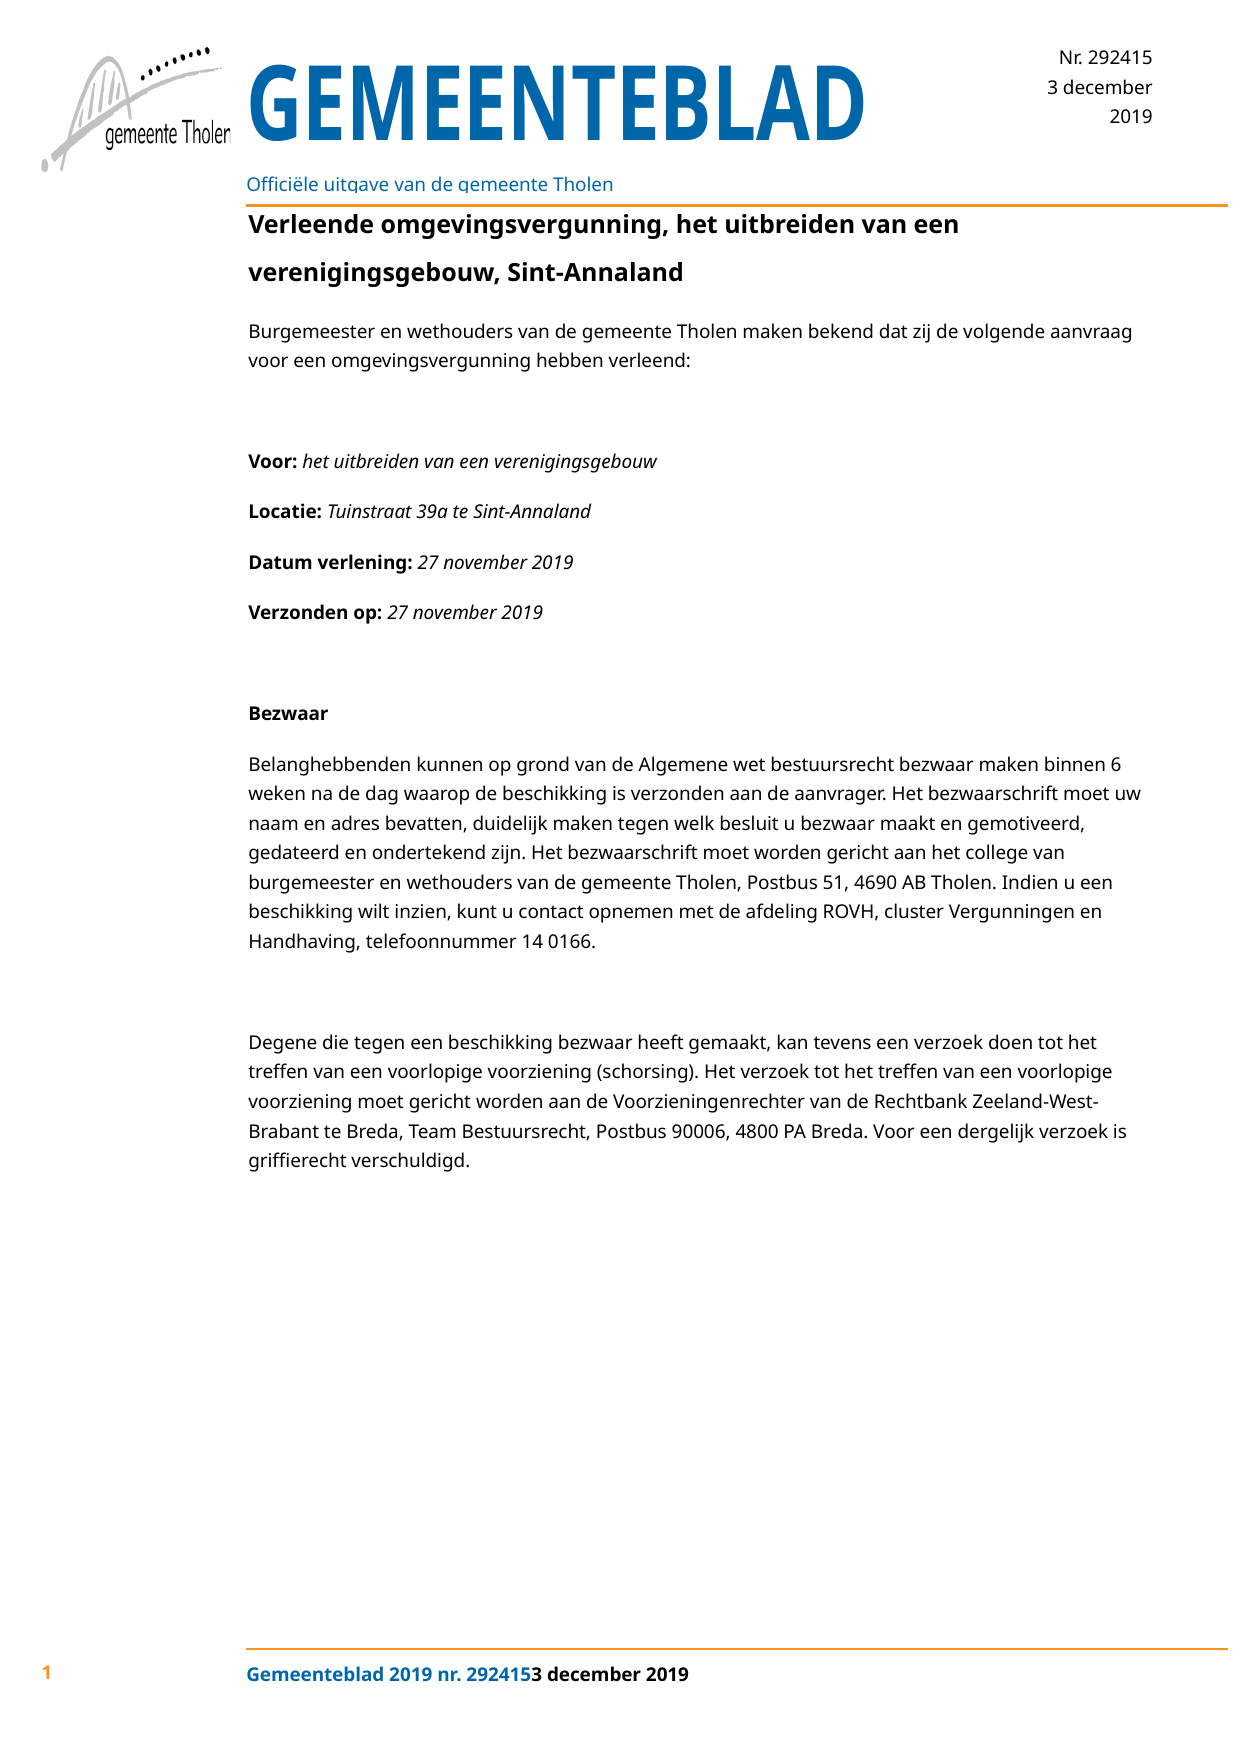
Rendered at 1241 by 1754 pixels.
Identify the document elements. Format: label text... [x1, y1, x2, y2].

text Locatie: Tuinstraat 39a te Sint-Annaland [248, 499, 1152, 524]
text Verzonden op: 27 november 2019 [248, 599, 1152, 625]
text Voor: het uitbreiden van een verenigingsgebouw [248, 448, 1152, 474]
text Bezwaar [248, 700, 1152, 726]
text Burgemeester en wethouders van de gemeente Tholen maken bekend dat zij de volgende aanvraag voor een omgevingsvergunning hebben verleend: [248, 318, 1152, 373]
text Belanghebbenden kunnen op grond van de Algemene wet bestuursrecht bezwaar maken binnen 6 weken na de dag waarop de beschikking is verzonden aan de aanvrager. Het bezwaarschrift moet uw naam en adres bevatten, duidelijk maken tegen welk besluit u bezwaar maakt en gemotiveerd, gedateerd en ondertekend zijn. Het bezwaarschrift moet worden gericht aan het college van burgemeester en wethouders van de gemeente Tholen, Postbus 51, 4690 AB Tholen. Indien u een beschikking wilt inzien, kunt u contact opnemen met de afdeling ROVH, cluster Vergunningen en Handhaving, telefoonnummer 14 0166. [248, 751, 1152, 954]
text Datum verlening: 27 november 2019 [248, 549, 1152, 575]
picture [41, 47, 231, 172]
text Verleende omgevingsvergunning, het uitbreiden van een verenigingsgebouw, Sint-Annaland [248, 207, 1152, 288]
text Degene die tegen een beschikking bezwaar heeft gemaakt, kan tevens een verzoek doen tot het treffen van een voorlopige voorziening (schorsing). Het verzoek tot het treffen van een voorlopige voorziening moet gericht worden aan de Voorzieningenrechter van de Rechtbank Zeeland-West-Brabant te Breda, Team Bestuursrecht, Postbus 90006, 4800 PA Breda. Voor een dergelijk verzoek is griffierecht verschuldigd. [248, 1029, 1152, 1173]
